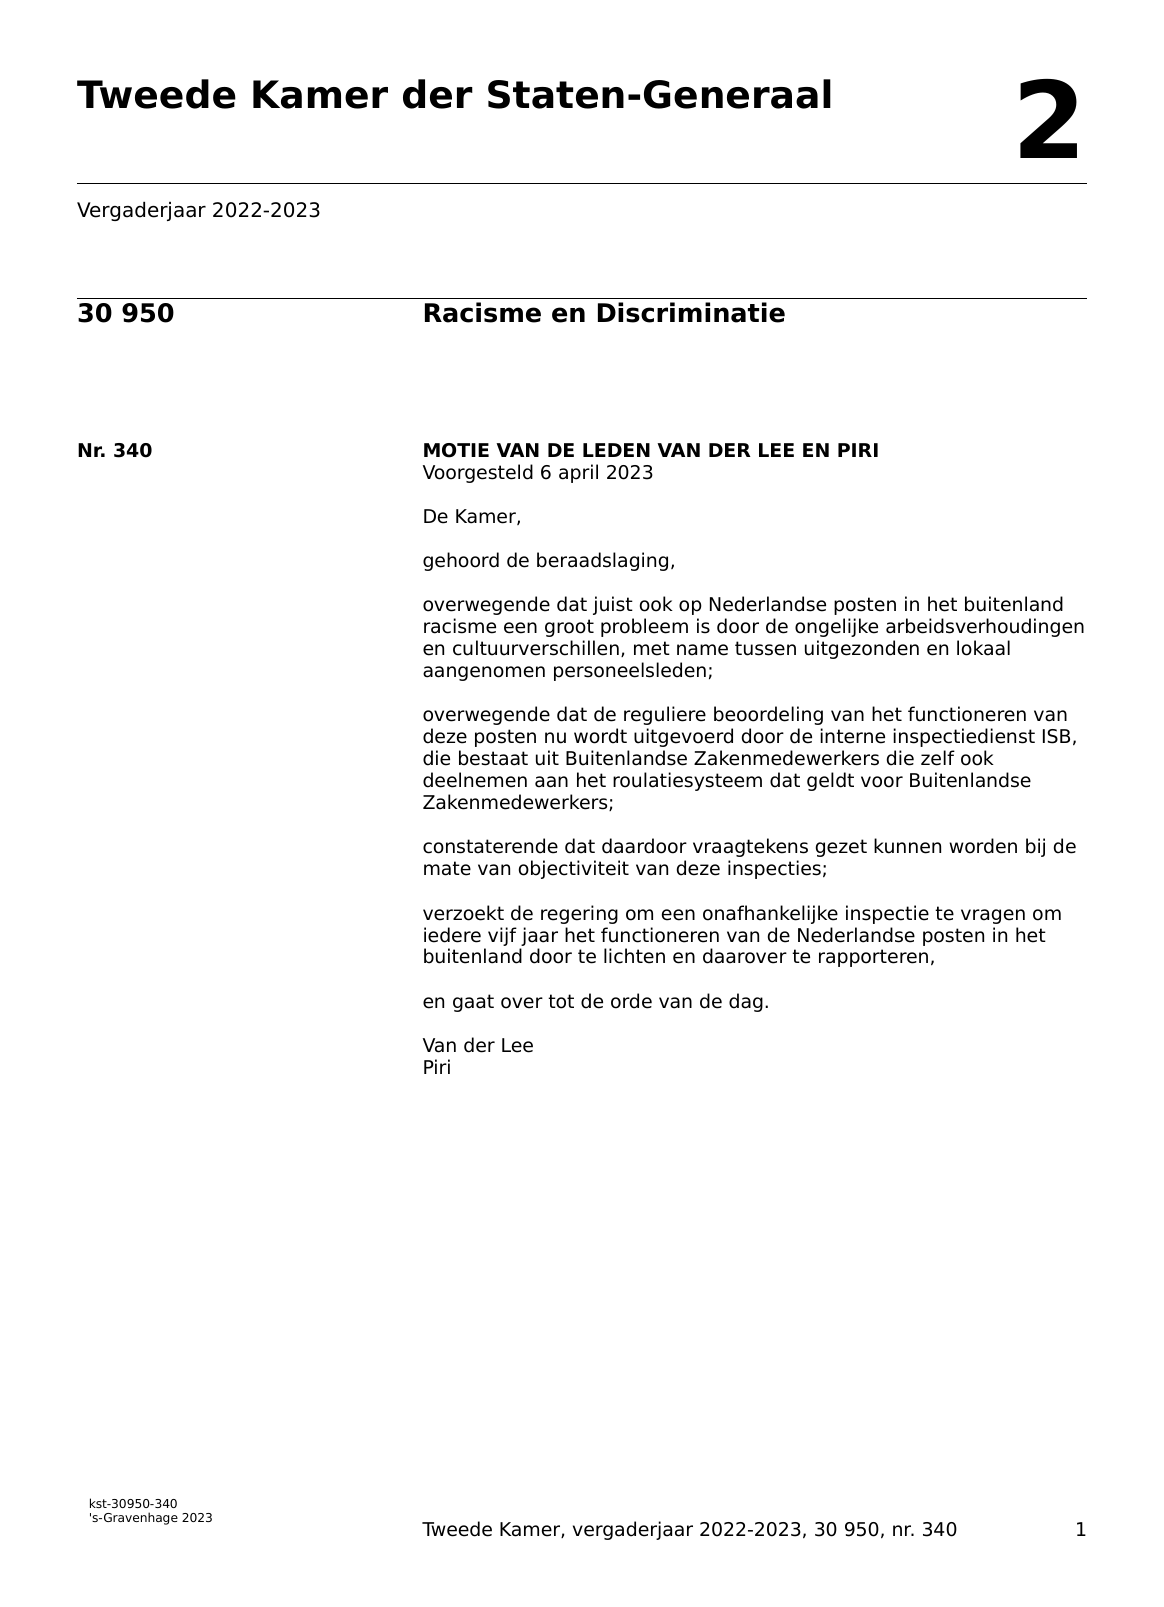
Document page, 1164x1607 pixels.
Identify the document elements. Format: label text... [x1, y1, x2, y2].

text De Kamer, [422, 506, 1087, 528]
text en gaat over tot de orde van de dag. [422, 991, 1087, 1013]
text overwegende dat de reguliere beoordeling van het functioneren van deze posten nu wordt uitgevoerd door de interne inspectiedienst ISB, die bestaat uit Buitenlandse Zakenmedewerkers die zelf ook deelnemen aan het roulatiesysteem dat geldt voor Buitenlandse Zakenmedewerkers; [422, 704, 1087, 814]
text constaterende dat daardoor vraagtekens gezet kunnen worden bij de mate van objectiviteit van deze inspecties; [422, 836, 1087, 880]
subtitle Nr. 340 MOTIE VAN DE LEDEN VAN DER LEE EN PIRI [77, 440, 1087, 462]
subtitle 30 950 Racisme en Discriminatie [77, 299, 1087, 329]
text overwegende dat juist ook op Nederlandse posten in het buitenland racisme een groot probleem is door de ongelijke arbeidsverhoudingen en cultuurverschillen, met name tussen uitgezonden en lokaal aangenomen personeelsleden; [422, 594, 1087, 682]
text kst-30950-340 [88, 1497, 323, 1511]
text 's-Gravenhage 2023 [88, 1511, 323, 1525]
text Piri [422, 1057, 1087, 1079]
text verzoekt de regering om een onafhankelijke inspectie te vragen om iedere vijf jaar het functioneren van de Nederlandse posten in het buitenland door te lichten en daarover te rapporteren, [422, 902, 1087, 968]
text Van der Lee [422, 1035, 1087, 1057]
text gehoord de beraadslaging, [422, 550, 1087, 572]
table_header 2 [886, 59, 1087, 183]
table_cell Vergaderjaar 2022-2023 [77, 184, 1087, 298]
table_header Tweede Kamer der Staten-Generaal [77, 59, 886, 183]
text Voorgesteld 6 april 2023 [422, 462, 1087, 484]
